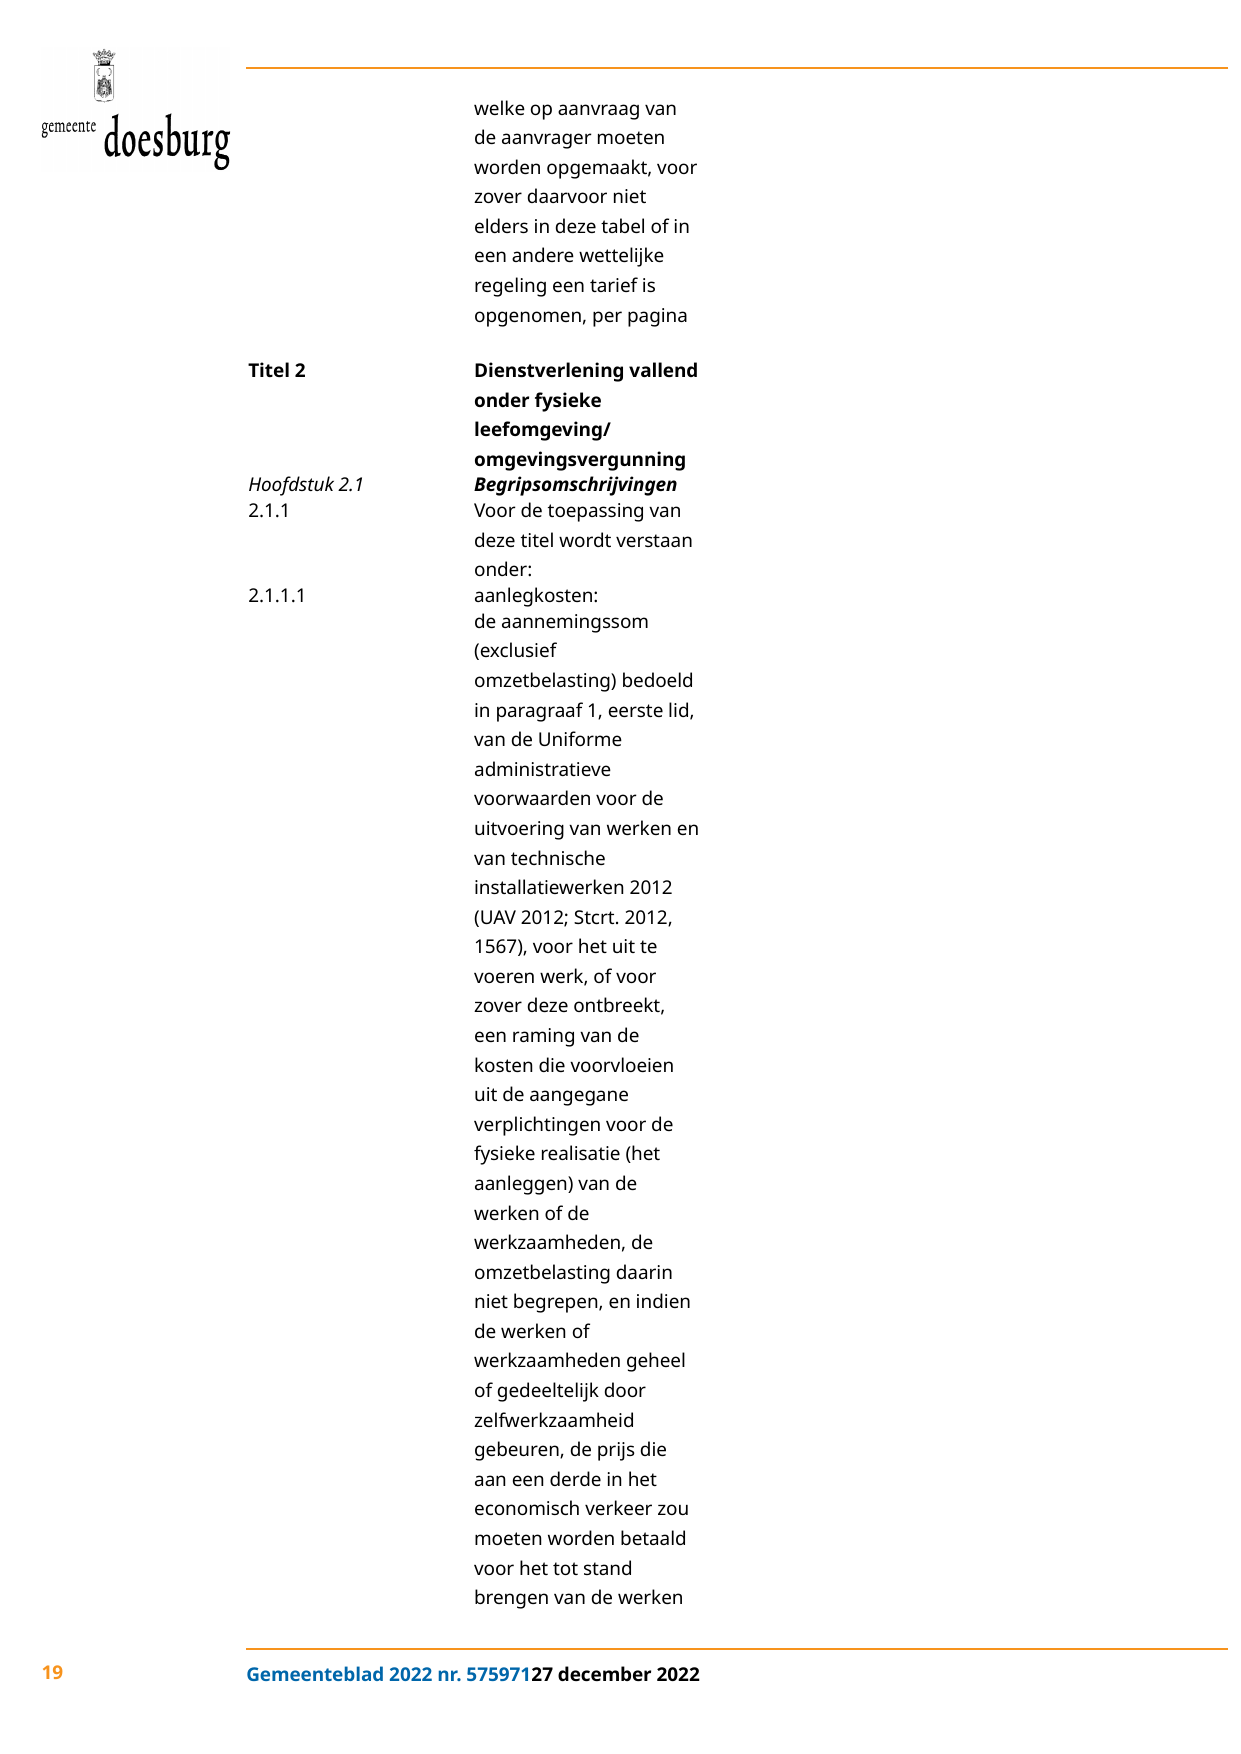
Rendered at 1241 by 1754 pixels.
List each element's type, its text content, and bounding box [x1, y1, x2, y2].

table_cell [926, 608, 1152, 1610]
table_cell [248, 95, 474, 357]
table_cell [926, 472, 1152, 497]
table_cell 2.1.1 [248, 498, 474, 582]
table_cell [926, 95, 1152, 357]
table_cell [700, 357, 926, 472]
table_cell [926, 498, 1152, 582]
table_cell [700, 95, 926, 357]
table_cell [700, 472, 926, 497]
table_cell Voor de toepassing van deze titel wordt verstaan onder: [474, 498, 700, 582]
table_cell 2.1.1.1 [248, 582, 474, 608]
table_cell de aannemingssom (exclusief omzetbelasting) bedoeld in paragraaf 1, eerste lid, van de Uniforme administratieve voorwaarden voor de uitvoering van werken en van technische installatiewerken 2012 (UAV 2012; Stcrt. 2012, 1567), voor het uit te voeren werk, of voor zover deze ontbreekt, een raming van de kosten die voorvloeien uit de aangegane verplichtingen voor de fysieke realisatie (het aanleggen) van de werken of de werkzaamheden, de omzetbelasting daarin niet begrepen, en indien de werken of werkzaamheden geheel of gedeeltelijk door zelfwerkzaamheid gebeuren, de prijs die aan een derde in het economisch verkeer zou moeten worden betaald voor het tot stand brengen van de werken [474, 608, 700, 1610]
table_cell Hoofdstuk 2.1 [248, 472, 474, 497]
picture [41, 47, 231, 172]
table_cell aanlegkosten: [474, 582, 700, 608]
table_cell [248, 608, 474, 1610]
table_cell [700, 498, 926, 582]
table_cell [700, 608, 926, 1610]
table_cell Begripsomschrijvingen [474, 472, 700, 497]
table_cell Titel 2 [248, 357, 474, 472]
table_cell Dienstverlening vallend onder fysieke leefomgeving/ omgevingsvergunning [474, 357, 700, 472]
table_cell [926, 357, 1152, 472]
table_cell [700, 582, 926, 608]
table_cell welke op aanvraag van de aanvrager moeten worden opgemaakt, voor zover daarvoor niet elders in deze tabel of in een andere wettelijke regeling een tarief is opgenomen, per pagina [474, 95, 700, 357]
table_cell [926, 582, 1152, 608]
